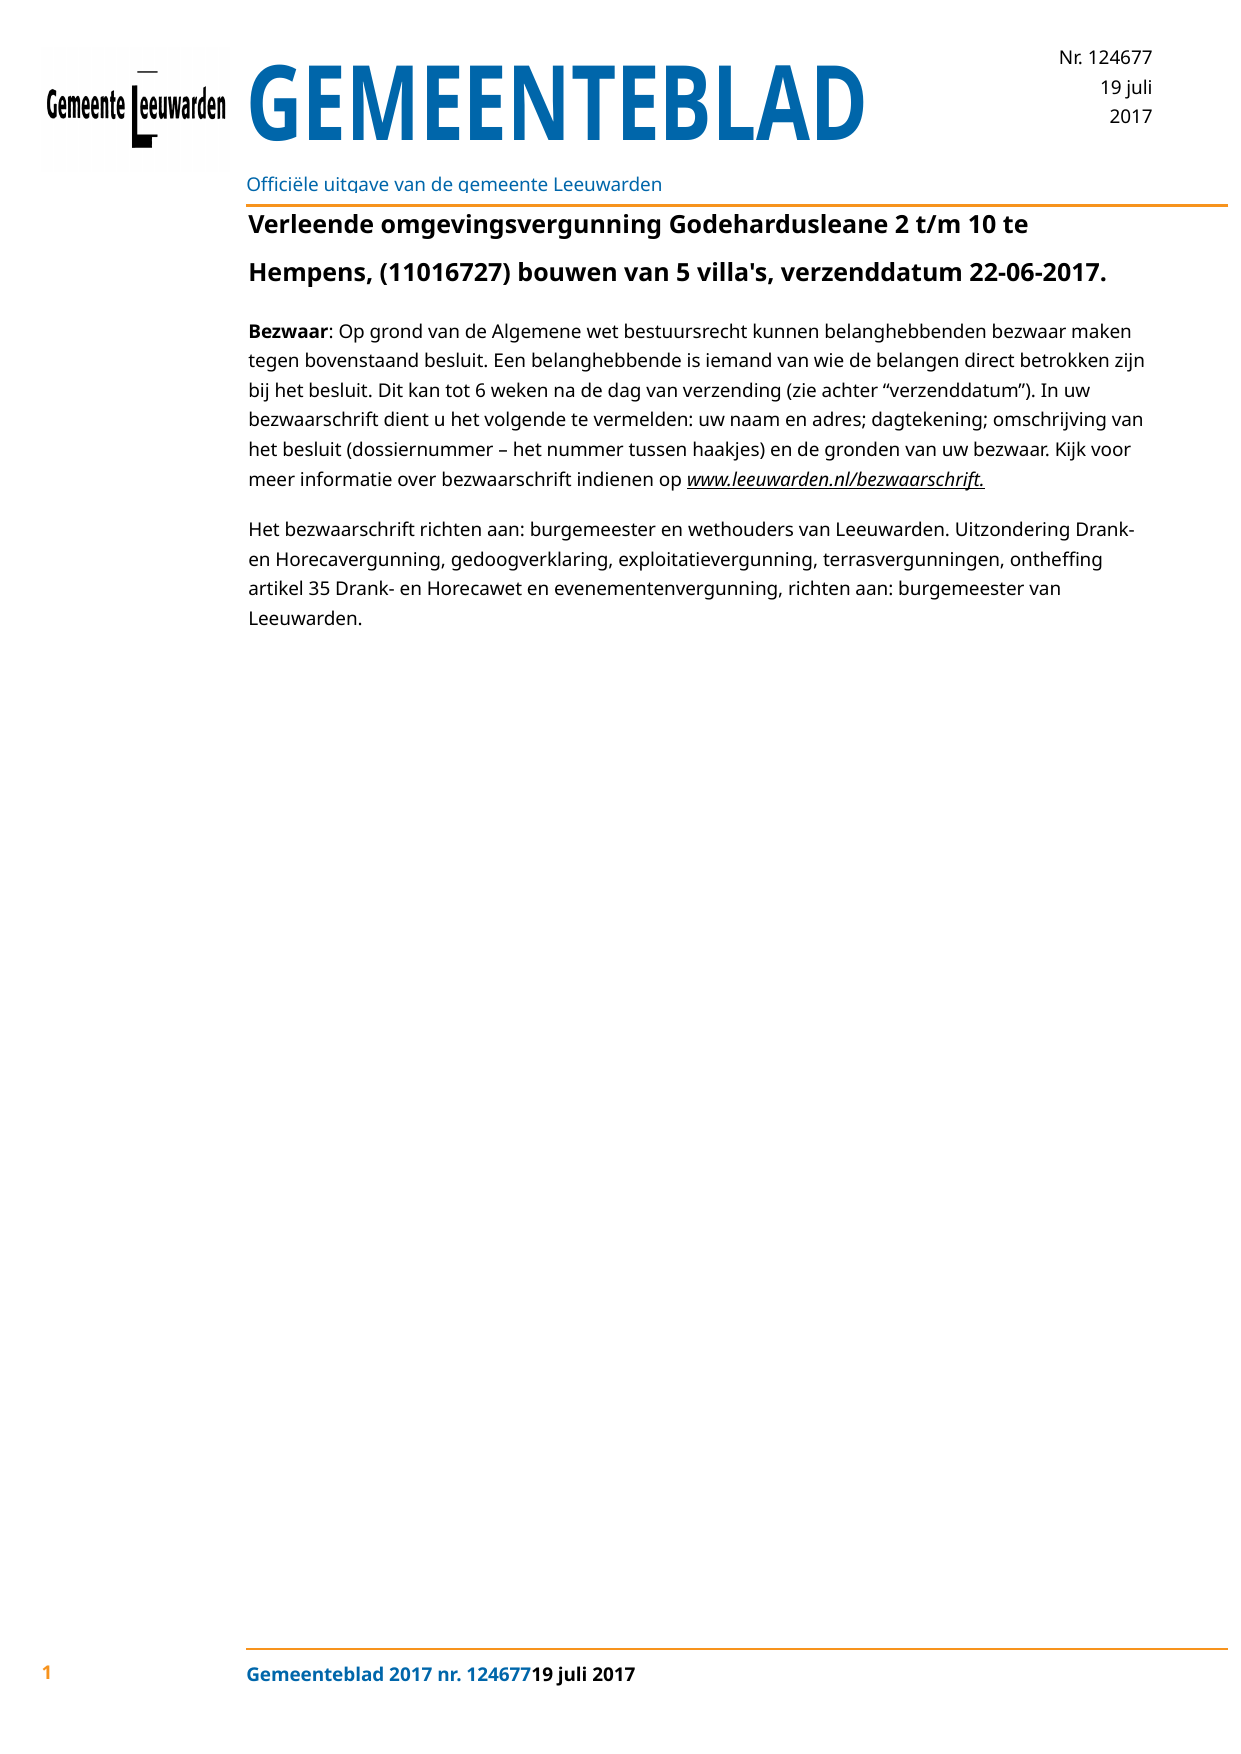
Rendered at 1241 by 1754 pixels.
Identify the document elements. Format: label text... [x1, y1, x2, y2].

text Verleende omgevingsvergunning Godehardusleane 2 t/m 10 te Hempens, (11016727) bouwen van 5 villa's, verzenddatum 22-06-2017. [248, 207, 1152, 288]
picture [41, 47, 231, 172]
text Het bezwaarschrift richten aan: burgemeester en wethouders van Leeuwarden. Uitzondering Drank- en Horecavergunning, gedoogverklaring, exploitatievergunning, terrasvergunningen, ontheffing artikel 35 Drank- en Horecawet en evenementenvergunning, richten aan: burgemeester van Leeuwarden. [248, 516, 1152, 631]
text Bezwaar: Op grond van de Algemene wet bestuursrecht kunnen belanghebbenden bezwaar maken tegen bovenstaand besluit. Een belanghebbende is iemand van wie de belangen direct betrokken zijn bij het besluit. Dit kan tot 6 weken na de dag van verzending (zie achter “verzenddatum”). In uw bezwaarschrift dient u het volgende te vermelden: uw naam en adres; dagtekening; omschrijving van het besluit (dossiernummer – het nummer tussen haakjes) en de gronden van uw bezwaar. Kijk voor meer informatie over bezwaarschrift indienen op www.leeuwarden.nl/bezwaarschrift. [248, 318, 1152, 492]
